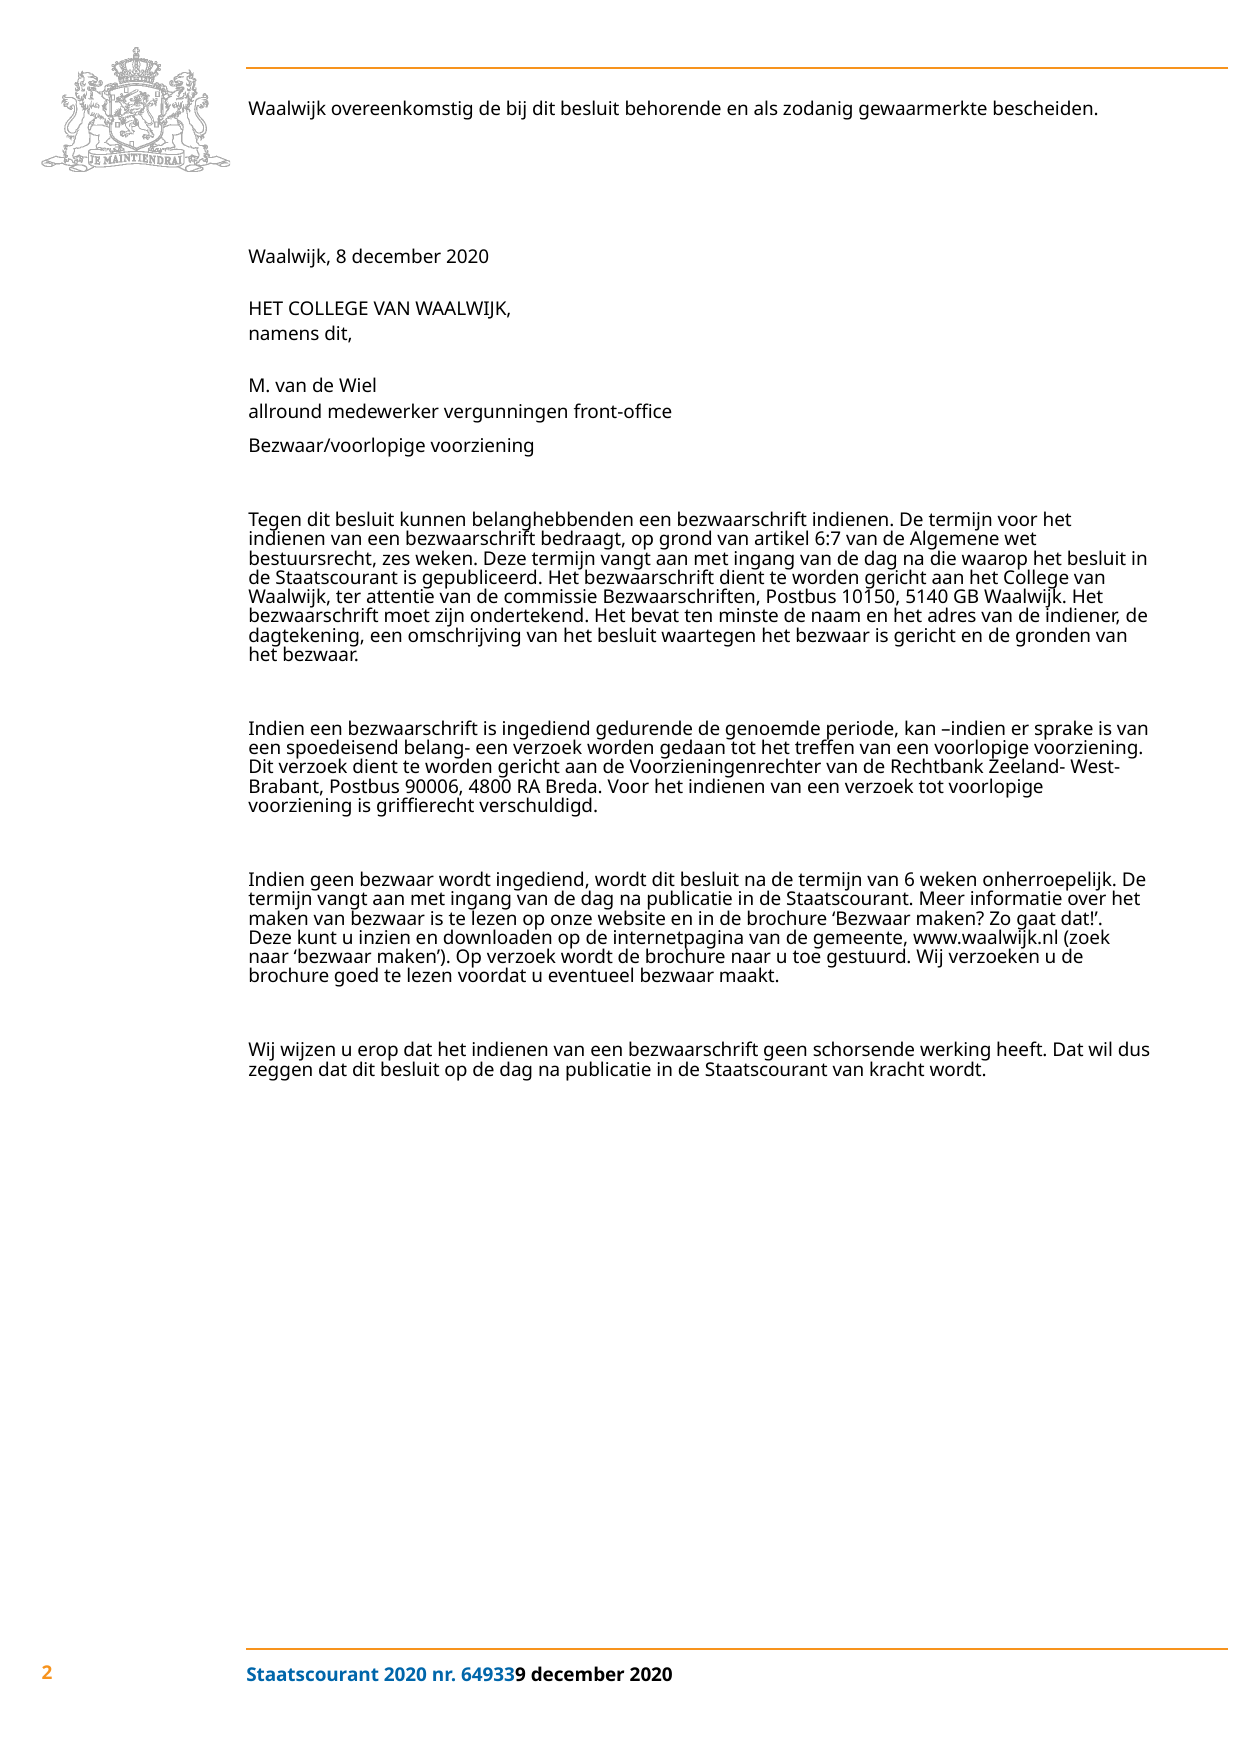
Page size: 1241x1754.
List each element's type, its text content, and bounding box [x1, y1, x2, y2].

text HET COLLEGE VAN WAALWIJK, [248, 295, 1152, 321]
text M. van de Wiel [248, 372, 1152, 398]
text Bezwaar/voorlopige voorziening [248, 437, 1152, 456]
picture [41, 47, 231, 172]
text Indien geen bezwaar wordt ingediend, wordt dit besluit na de termijn van 6 weken onherroepelijk. De termijn vangt aan met ingang van de dag na publicatie in de Staatscourant. Meer informatie over het maken van bezwaar is te lezen op onze website en in de brochure ‘Bezwaar maken? Zo gaat dat!’. Deze kunt u inzien en downloaden op de internetpagina van de gemeente, www.waalwijk.nl (zoek naar ‘bezwaar maken’). Op verzoek wordt de brochure naar u toe gestuurd. Wij verzoeken u de brochure goed te lezen voordat u eventueel bezwaar maakt. [248, 871, 1152, 987]
text Waalwijk overeenkomstig de bij dit besluit behorende en als zodanig gewaarmerkte bescheiden. [248, 95, 1152, 121]
text Wij wijzen u erop dat het indienen van een bezwaarschrift geen schorsende werking heeft. Dat wil dus zeggen dat dit besluit op de dag na publicatie in de Staatscourant van kracht wordt. [248, 1041, 1152, 1080]
text Indien een bezwaarschrift is ingediend gedurende de genoemde periode, kan –indien er sprake is van een spoedeisend belang- een verzoek worden gedaan tot het treffen van een voorlopige voorziening. Dit verzoek dient te worden gericht aan de Voorzieningenrechter van de Rechtbank Zeeland- West- Brabant, Postbus 90006, 4800 RA Breda. Voor het indienen van een verzoek tot voorlopige voorziening is griffierecht verschuldigd. [248, 720, 1152, 816]
text Tegen dit besluit kunnen belanghebbenden een bezwaarschrift indienen. De termijn voor het indienen van een bezwaarschrift bedraagt, op grond van artikel 6:7 van de Algemene wet bestuursrecht, zes weken. Deze termijn vangt aan met ingang van de dag na die waarop het besluit in de Staatscourant is gepubliceerd. Het bezwaarschrift dient te worden gericht aan het College van Waalwijk, ter attentie van de commissie Bezwaarschriften, Postbus 10150, 5140 GB Waalwijk. Het bezwaarschrift moet zijn ondertekend. Het bevat ten minste de naam en het adres van de indiener, de dagtekening, een omschrijving van het besluit waartegen het bezwaar is gericht en de gronden van het bezwaar. [248, 511, 1152, 665]
text namens dit, [248, 321, 1152, 346]
text allround medewerker vergunningen front-office [248, 398, 1152, 423]
text Waalwijk, 8 december 2020 [248, 243, 1152, 269]
